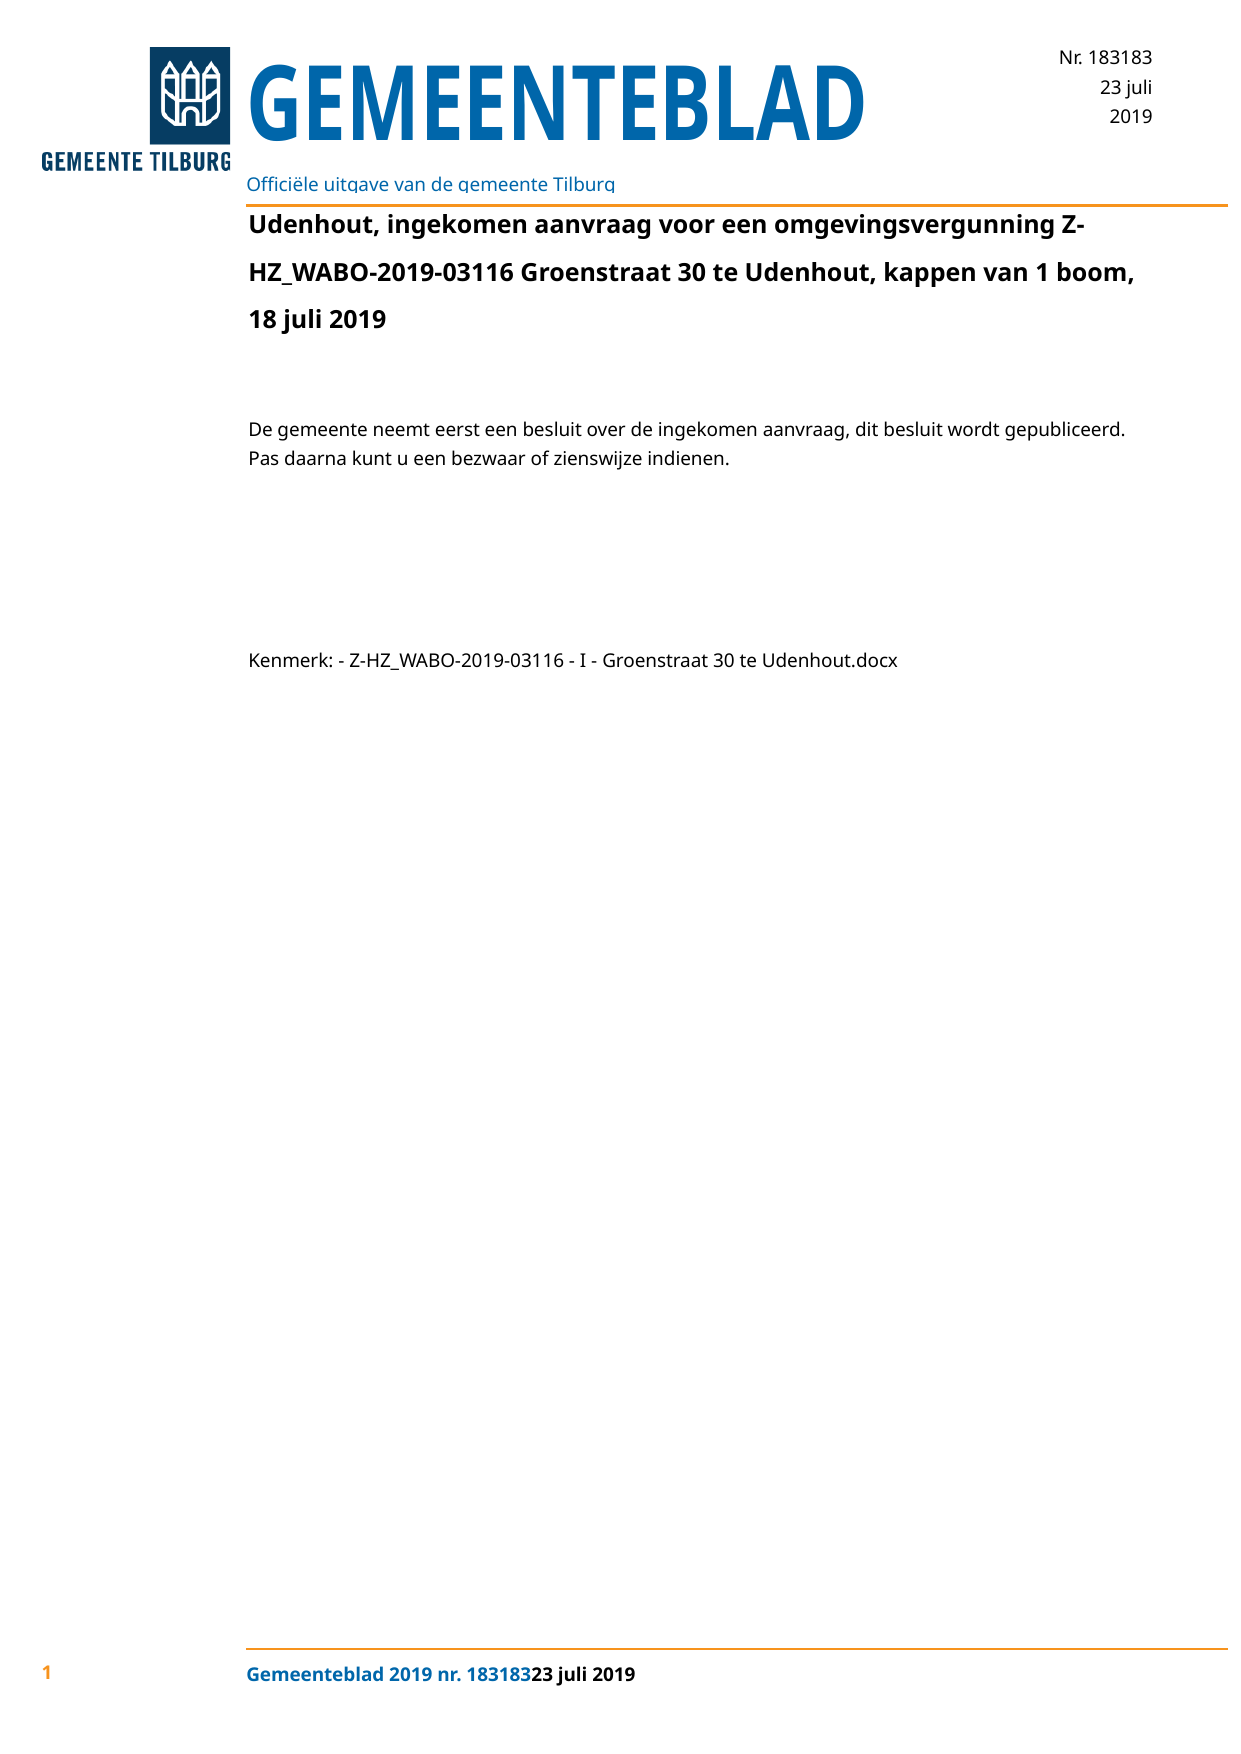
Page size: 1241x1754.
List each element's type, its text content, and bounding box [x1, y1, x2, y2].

text Udenhout, ingekomen aanvraag voor een omgevingsvergunning Z-HZ_WABO-2019-03116 Groenstraat 30 te Udenhout, kappen van 1 boom, 18 juli 2019 [248, 207, 1152, 336]
text Kenmerk: - Z-HZ_WABO-2019-03116 - I - Groenstraat 30 te Udenhout.docx [248, 647, 1152, 673]
picture [41, 47, 231, 172]
text De gemeente neemt eerst een besluit over de ingekomen aanvraag, dit besluit wordt gepubliceerd. Pas daarna kunt u een bezwaar of zienswijze indienen. [248, 416, 1152, 471]
